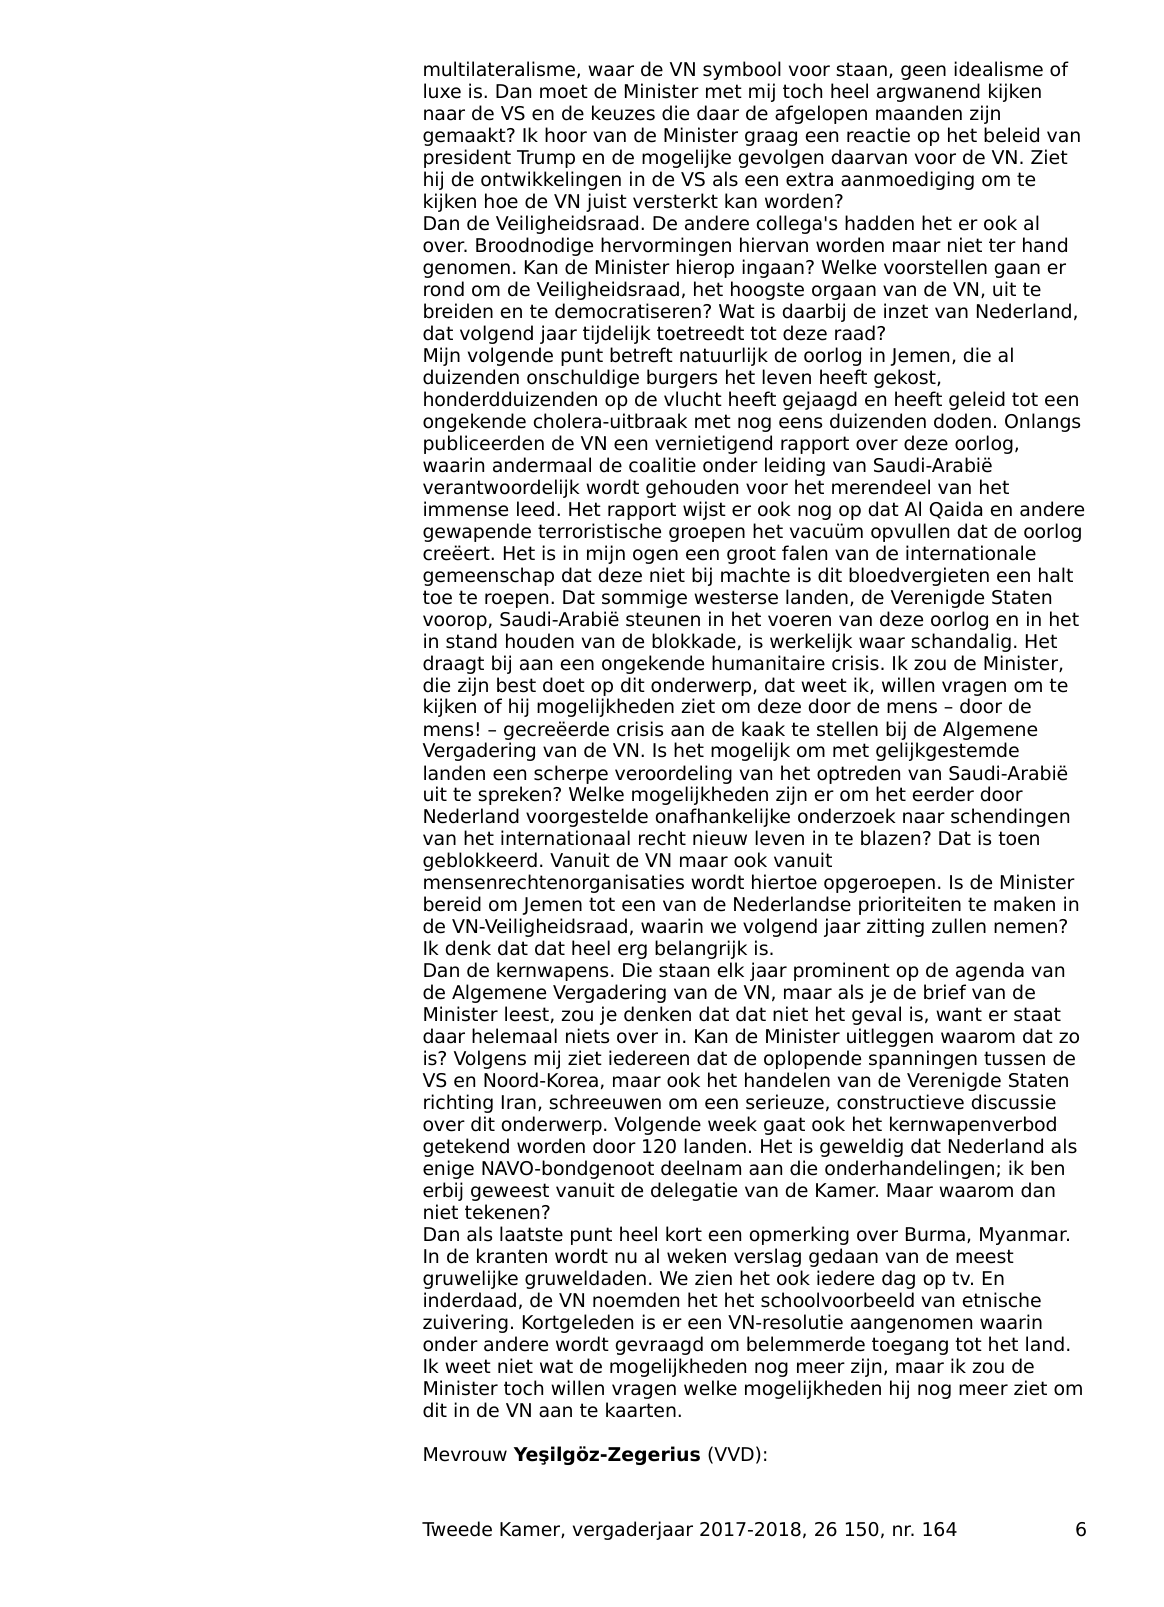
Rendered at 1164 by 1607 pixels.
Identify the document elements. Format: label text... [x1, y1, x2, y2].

text Dan als laatste punt heel kort een opmerking over Burma, Myanmar. In de kranten wordt nu al weken verslag gedaan van de meest gruwelijke gruweldaden. We zien het ook iedere dag op tv. En inderdaad, de VN noemden het het schoolvoorbeeld van etnische zuivering. Kortgeleden is er een VN-resolutie aangenomen waarin onder andere wordt gevraagd om belemmerde toegang tot het land. Ik weet niet wat de mogelijkheden nog meer zijn, maar ik zou de Minister toch willen vragen welke mogelijkheden hij nog meer ziet om dit in de VN aan te kaarten. [422, 1224, 1087, 1422]
text multilateralisme, waar de VN symbool voor staan, geen idealisme of luxe is. Dan moet de Minister met mij toch heel argwanend kijken naar de VS en de keuzes die daar de afgelopen maanden zijn gemaakt? Ik hoor van de Minister graag een reactie op het beleid van president Trump en de mogelijke gevolgen daarvan voor de VN. Ziet hij de ontwikkelingen in de VS als een extra aanmoediging om te kijken hoe de VN juist versterkt kan worden? [422, 59, 1087, 213]
text Mijn volgende punt betreft natuurlijk de oorlog in Jemen, die al duizenden onschuldige burgers het leven heeft gekost, honderdduizenden op de vlucht heeft gejaagd en heeft geleid tot een ongekende cholera-uitbraak met nog eens duizenden doden. Onlangs publiceerden de VN een vernietigend rapport over deze oorlog, waarin andermaal de coalitie onder leiding van Saudi-Arabië verantwoordelijk wordt gehouden voor het merendeel van het immense leed. Het rapport wijst er ook nog op dat Al Qaida en andere gewapende terroristische groepen het vacuüm opvullen dat de oorlog creëert. Het is in mijn ogen een groot falen van de internationale gemeenschap dat deze niet bij machte is dit bloedvergieten een halt toe te roepen. Dat sommige westerse landen, de Verenigde Staten voorop, Saudi-Arabië steunen in het voeren van deze oorlog en in het in stand houden van de blokkade, is werkelijk waar schandalig. Het draagt bij aan een ongekende humanitaire crisis. Ik zou de Minister, die zijn best doet op dit onderwerp, dat weet ik, willen vragen om te kijken of hij mogelijkheden ziet om deze door de mens – door de mens! – gecreëerde crisis aan de kaak te stellen bij de Algemene Vergadering van de VN. Is het mogelijk om met gelijkgestemde landen een scherpe veroordeling van het optreden van Saudi-Arabië uit te spreken? Welke mogelijkheden zijn er om het eerder door Nederland voorgestelde onafhankelijke onderzoek naar schendingen van het internationaal recht nieuw leven in te blazen? Dat is toen geblokkeerd. Vanuit de VN maar ook vanuit mensenrechtenorganisaties wordt hiertoe opgeroepen. Is de Minister bereid om Jemen tot een van de Nederlandse prioriteiten te maken in de VN-Veiligheidsraad, waarin we volgend jaar zitting zullen nemen? Ik denk dat dat heel erg belangrijk is. [422, 345, 1087, 960]
text Dan de kernwapens. Die staan elk jaar prominent op de agenda van de Algemene Vergadering van de VN, maar als je de brief van de Minister leest, zou je denken dat dat niet het geval is, want er staat daar helemaal niets over in. Kan de Minister uitleggen waarom dat zo is? Volgens mij ziet iedereen dat de oplopende spanningen tussen de VS en Noord-Korea, maar ook het handelen van de Verenigde Staten richting Iran, schreeuwen om een serieuze, constructieve discussie over dit onderwerp. Volgende week gaat ook het kernwapenverbod getekend worden door 120 landen. Het is geweldig dat Nederland als enige NAVO-bondgenoot deelnam aan die onderhandelingen; ik ben erbij geweest vanuit de delegatie van de Kamer. Maar waarom dan niet tekenen? [422, 960, 1087, 1224]
text Dan de Veiligheidsraad. De andere collega's hadden het er ook al over. Broodnodige hervormingen hiervan worden maar niet ter hand genomen. Kan de Minister hierop ingaan? Welke voorstellen gaan er rond om de Veiligheidsraad, het hoogste orgaan van de VN, uit te breiden en te democratiseren? Wat is daarbij de inzet van Nederland, dat volgend jaar tijdelijk toetreedt tot deze raad? [422, 213, 1087, 345]
text Mevrouw Yeşilgöz-Zegerius (VVD): [422, 1444, 1087, 1466]
